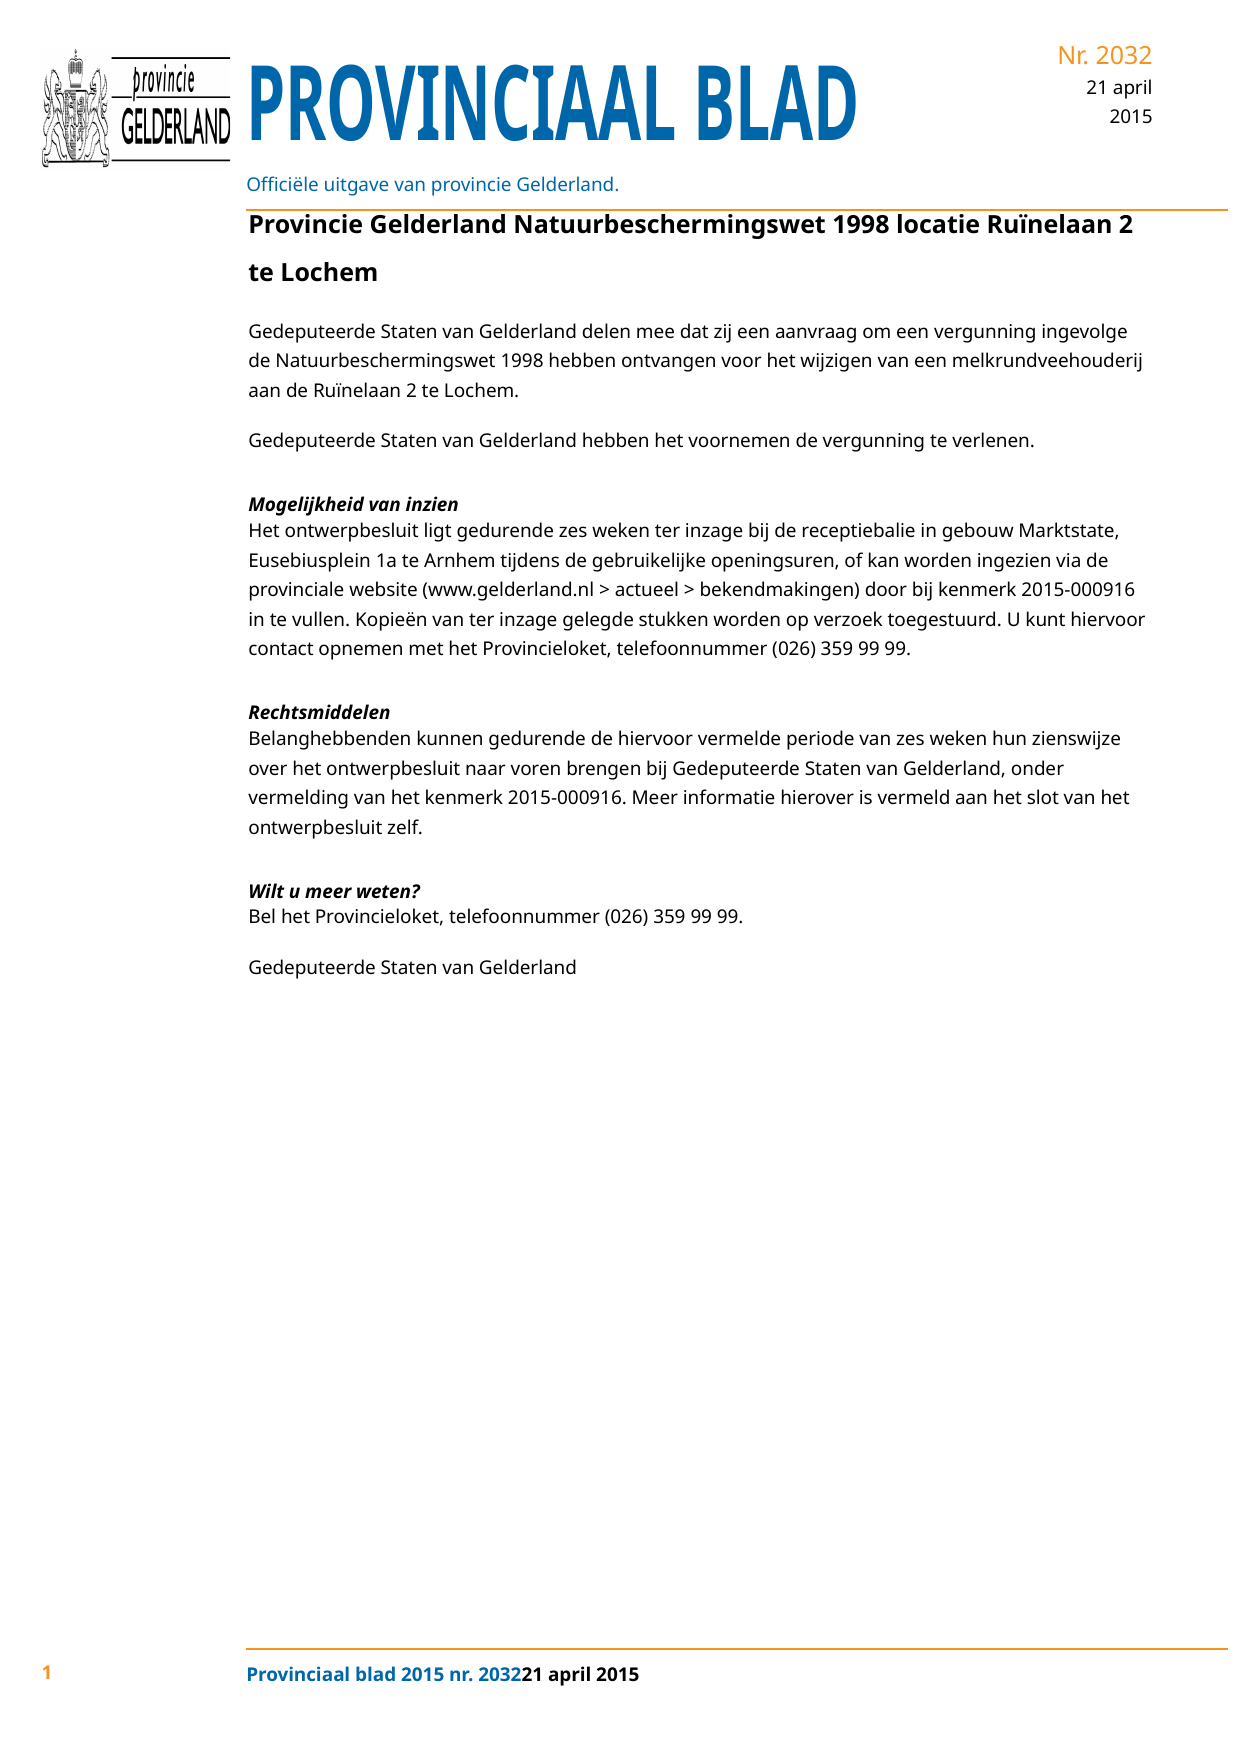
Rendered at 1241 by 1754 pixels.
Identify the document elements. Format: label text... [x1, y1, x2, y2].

text Gedeputeerde Staten van Gelderland delen mee dat zij een aanvraag om een vergunning ingevolge de Natuurbeschermingswet 1998 hebben ontvangen voor het wijzigen van een melkrundveehouderij aan de Ruïnelaan 2 te Lochem. [248, 318, 1152, 403]
text Provincie Gelderland Natuurbeschermingswet 1998 locatie Ruïnelaan 2 te Lochem [248, 211, 1152, 288]
text Gedeputeerde Staten van Gelderland hebben het voornemen de vergunning te verlenen. [248, 427, 1152, 453]
text Wilt u meer weten? [248, 878, 1152, 904]
text Het ontwerpbesluit ligt gedurende zes weken ter inzage bij de receptiebalie in gebouw Marktstate, Eusebiusplein 1a te Arnhem tijdens de gebruikelijke openingsuren, of kan worden ingezien via de provinciale website (www.gelderland.nl > actueel > bekendmakingen) door bij kenmerk 2015-000916 in te vullen. Kopieën van ter inzage gelegde stukken worden op verzoek toegestuurd. U kunt hiervoor contact opnemen met het Provincieloket, telefoonnummer (026) 359 99 99. [248, 517, 1152, 661]
text Mogelijkheid van inzien [248, 491, 1152, 517]
text Gedeputeerde Staten van Gelderland [248, 954, 1152, 980]
picture [41, 47, 231, 172]
text Belanghebbenden kunnen gedurende de hiervoor vermelde periode van zes weken hun zienswijze over het ontwerpbesluit naar voren brengen bij Gedeputeerde Staten van Gelderland, onder vermelding van het kenmerk 2015-000916. Meer informatie hierover is vermeld aan het slot van het ontwerpbesluit zelf. [248, 725, 1152, 840]
text Bel het Provincieloket, telefoonnummer (026) 359 99 99. [248, 904, 1152, 929]
text Rechtsmiddelen [248, 699, 1152, 725]
